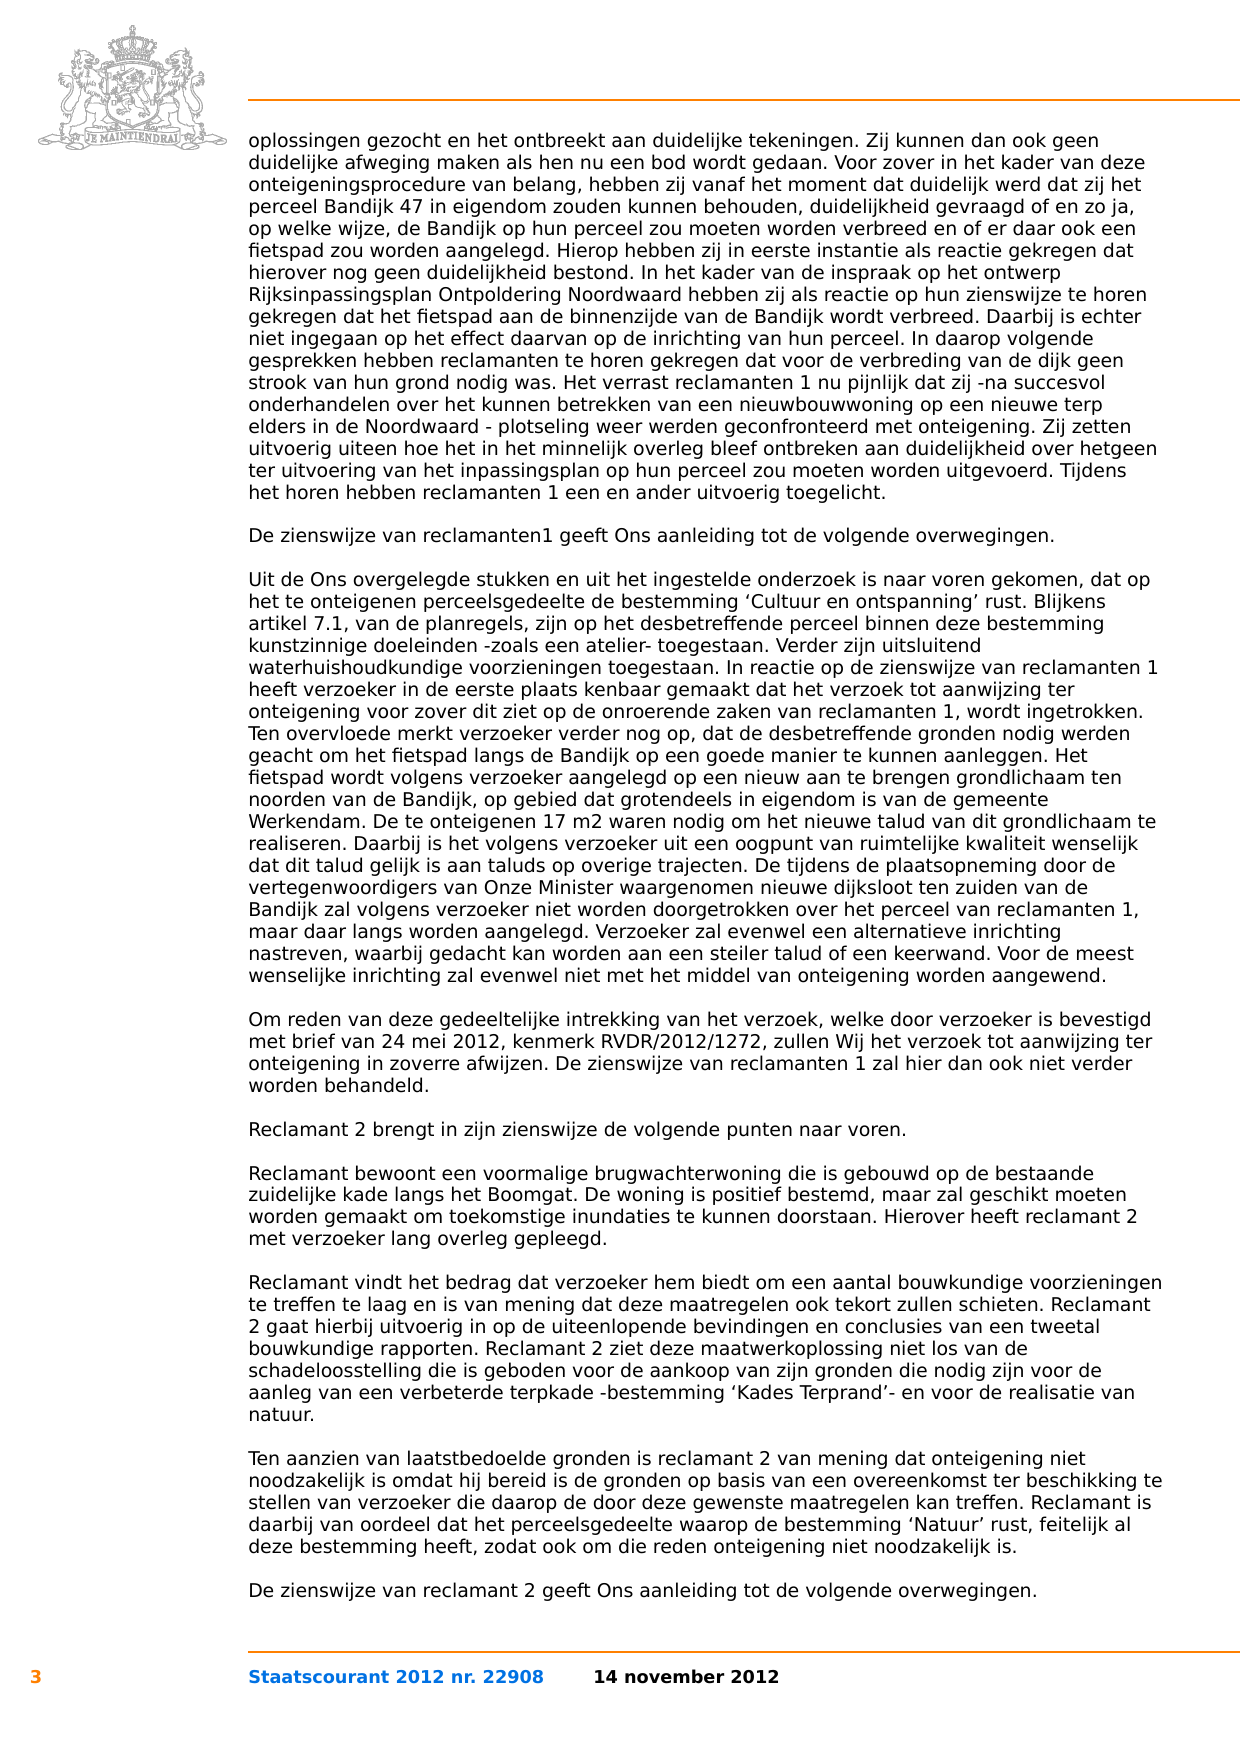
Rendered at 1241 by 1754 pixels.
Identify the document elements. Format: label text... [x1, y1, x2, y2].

text Reclamant vindt het bedrag dat verzoeker hem biedt om een aantal bouwkundige voorzieningen te treffen te laag en is van mening dat deze maatregelen ook tekort zullen schieten. Reclamant 2 gaat hierbij uitvoerig in op de uiteenlopende bevindingen en conclusies van een tweetal bouwkundige rapporten. Reclamant 2 ziet deze maatwerkoplossing niet los van de schadeloosstelling die is geboden voor de aankoop van zijn gronden die nodig zijn voor de aanleg van een verbeterde terpkade -bestemming ‘Kades Terprand’- en voor de realisatie van natuur. [248, 1272, 1163, 1426]
text Om reden van deze gedeeltelijke intrekking van het verzoek, welke door verzoeker is bevestigd met brief van 24 mei 2012, kenmerk RVDR/2012/1272, zullen Wij het verzoek tot aanwijzing ter onteigening in zoverre afwijzen. De zienswijze van reclamanten 1 zal hier dan ook niet verder worden behandeld. [248, 1009, 1163, 1097]
text oplossingen gezocht en het ontbreekt aan duidelijke tekeningen. Zij kunnen dan ook geen duidelijke afweging maken als hen nu een bod wordt gedaan. Voor zover in het kader van deze onteigeningsprocedure van belang, hebben zij vanaf het moment dat duidelijk werd dat zij het perceel Bandijk 47 in eigendom zouden kunnen behouden, duidelijkheid gevraagd of en zo ja, op welke wijze, de Bandijk op hun perceel zou moeten worden verbreed en of er daar ook een fietspad zou worden aangelegd. Hierop hebben zij in eerste instantie als reactie gekregen dat hierover nog geen duidelijkheid bestond. In het kader van de inspraak op het ontwerp Rijksinpassingsplan Ontpoldering Noordwaard hebben zij als reactie op hun zienswijze te horen gekregen dat het fietspad aan de binnenzijde van de Bandijk wordt verbreed. Daarbij is echter niet ingegaan op het effect daarvan op de inrichting van hun perceel. In daarop volgende gesprekken hebben reclamanten te horen gekregen dat voor de verbreding van de dijk geen strook van hun grond nodig was. Het verrast reclamanten 1 nu pijnlijk dat zij -na succesvol onderhandelen over het kunnen betrekken van een nieuwbouwwoning op een nieuwe terp elders in de Noordwaard - plotseling weer werden geconfronteerd met onteigening. Zij zetten uitvoerig uiteen hoe het in het minnelijk overleg bleef ontbreken aan duidelijkheid over hetgeen ter uitvoering van het inpassingsplan op hun perceel zou moeten worden uitgevoerd. Tijdens het horen hebben reclamanten 1 een en ander uitvoerig toegelicht. [248, 130, 1163, 503]
text Reclamant 2 brengt in zijn zienswijze de volgende punten naar voren. [248, 1118, 1163, 1141]
text De zienswijze van reclamant 2 geeft Ons aanleiding tot de volgende overwegingen. [248, 1580, 1163, 1602]
text Uit de Ons overgelegde stukken en uit het ingestelde onderzoek is naar voren gekomen, dat op het te onteigenen perceelsgedeelte de bestemming ‘Cultuur en ontspanning’ rust. Blijkens artikel 7.1, van de planregels, zijn op het desbetreffende perceel binnen deze bestemming kunstzinnige doeleinden -zoals een atelier- toegestaan. Verder zijn uitsluitend waterhuishoudkundige voorzieningen toegestaan. In reactie op de zienswijze van reclamanten 1 heeft verzoeker in de eerste plaats kenbaar gemaakt dat het verzoek tot aanwijzing ter onteigening voor zover dit ziet op de onroerende zaken van reclamanten 1, wordt ingetrokken. Ten overvloede merkt verzoeker verder nog op, dat de desbetreffende gronden nodig werden geacht om het fietspad langs de Bandijk op een goede manier te kunnen aanleggen. Het fietspad wordt volgens verzoeker aangelegd op een nieuw aan te brengen grondlichaam ten noorden van de Bandijk, op gebied dat grotendeels in eigendom is van de gemeente Werkendam. De te onteigenen 17 m2 waren nodig om het nieuwe talud van dit grondlichaam te realiseren. Daarbij is het volgens verzoeker uit een oogpunt van ruimtelijke kwaliteit wenselijk dat dit talud gelijk is aan taluds op overige trajecten. De tijdens de plaatsopneming door de vertegenwoordigers van Onze Minister waargenomen nieuwe dijksloot ten zuiden van de Bandijk zal volgens verzoeker niet worden doorgetrokken over het perceel van reclamanten 1, maar daar langs worden aangelegd. Verzoeker zal evenwel een alternatieve inrichting nastreven, waarbij gedacht kan worden aan een steiler talud of een keerwand. Voor de meest wenselijke inrichting zal evenwel niet met het middel van onteigening worden aangewend. [248, 569, 1163, 987]
picture [38, 25, 227, 150]
text De zienswijze van reclamanten1 geeft Ons aanleiding tot de volgende overwegingen. [248, 525, 1163, 547]
text Reclamant bewoont een voormalige brugwachterwoning die is gebouwd op de bestaande zuidelijke kade langs het Boomgat. De woning is positief bestemd, maar zal geschikt moeten worden gemaakt om toekomstige inundaties te kunnen doorstaan. Hierover heeft reclamant 2 met verzoeker lang overleg gepleegd. [248, 1162, 1163, 1250]
text Ten aanzien van laatstbedoelde gronden is reclamant 2 van mening dat onteigening niet noodzakelijk is omdat hij bereid is de gronden op basis van een overeenkomst ter beschikking te stellen van verzoeker die daarop de door deze gewenste maatregelen kan treffen. Reclamant is daarbij van oordeel dat het perceelsgedeelte waarop de bestemming ‘Natuur’ rust, feitelijk al deze bestemming heeft, zodat ook om die reden onteigening niet noodzakelijk is. [248, 1448, 1163, 1558]
